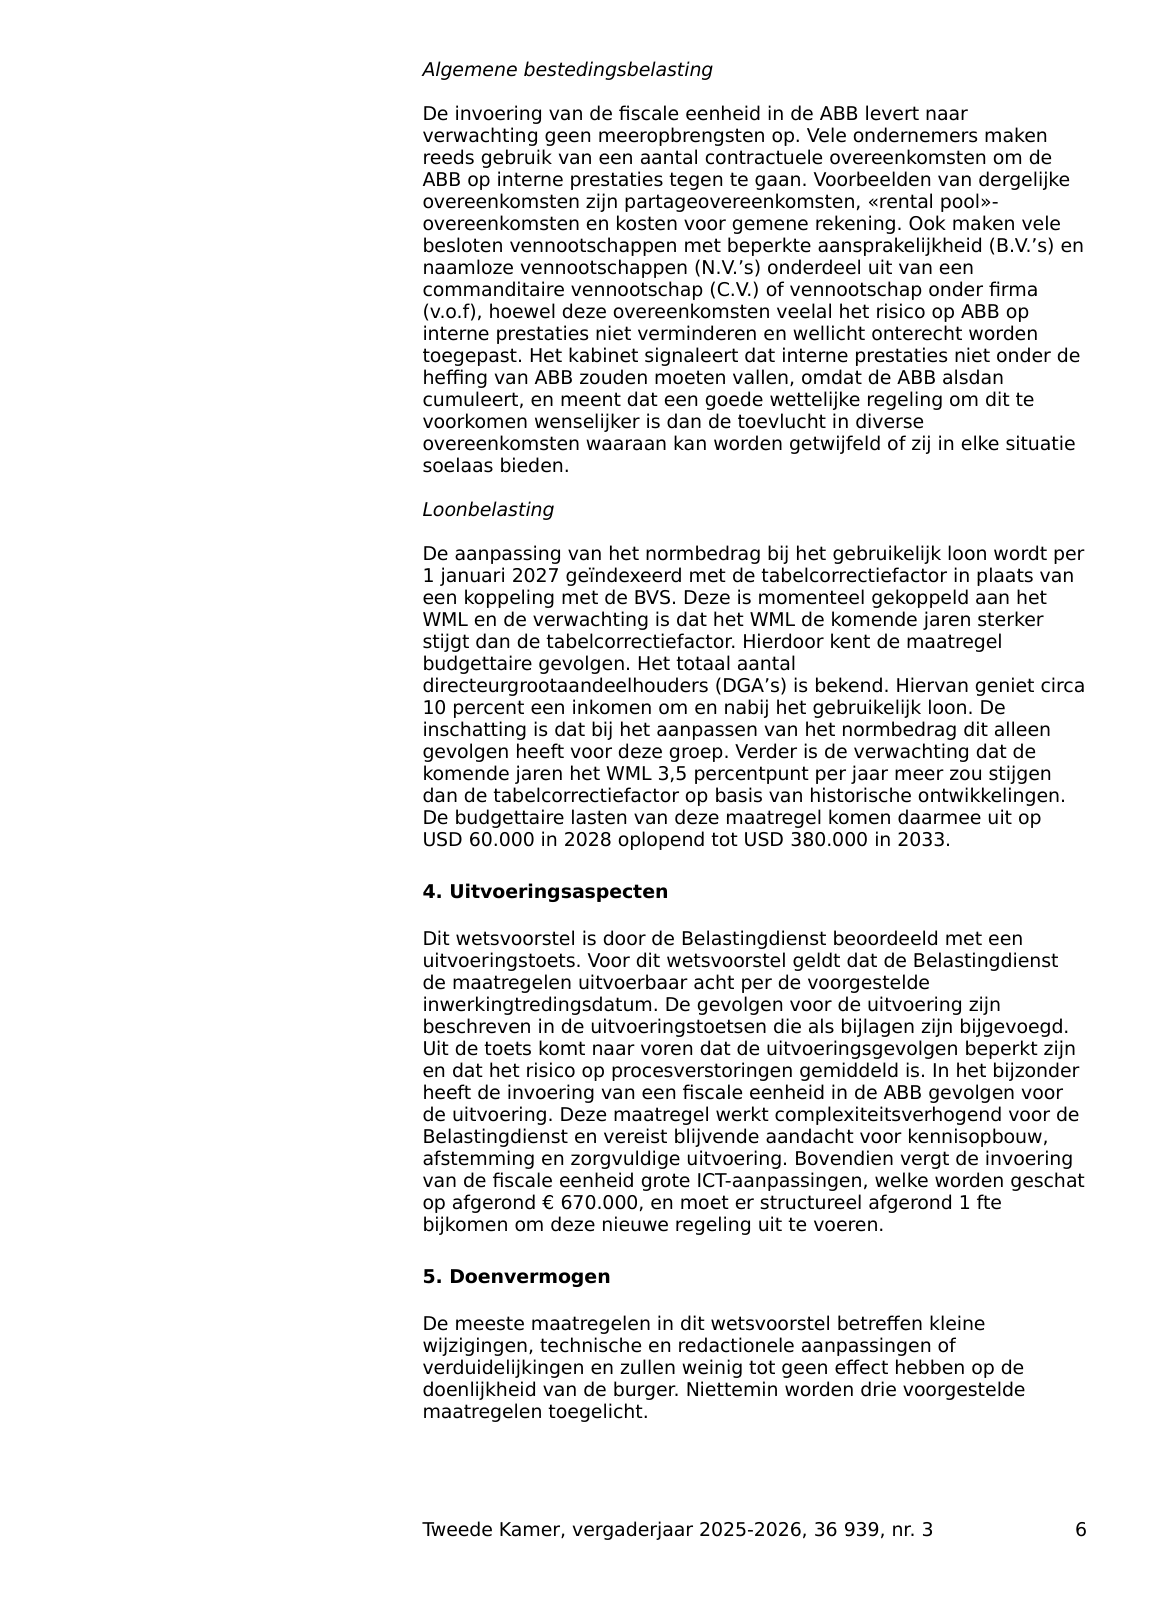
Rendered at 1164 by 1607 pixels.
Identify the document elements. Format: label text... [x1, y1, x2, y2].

text Dit wetsvoorstel is door de Belastingdienst beoordeeld met een uitvoeringstoets. Voor dit wetsvoorstel geldt dat de Belastingdienst de maatregelen uitvoerbaar acht per de voorgestelde inwerkingtredingsdatum. De gevolgen voor de uitvoering zijn beschreven in de uitvoeringstoetsen die als bijlagen zijn bijgevoegd. Uit de toets komt naar voren dat de uitvoeringsgevolgen beperkt zijn en dat het risico op procesverstoringen gemiddeld is. In het bijzonder heeft de invoering van een fiscale eenheid in de ABB gevolgen voor de uitvoering. Deze maatregel werkt complexiteitsverhogend voor de Belastingdienst en vereist blijvende aandacht voor kennisopbouw, afstemming en zorgvuldige uitvoering. Bovendien vergt de invoering van de fiscale eenheid grote ICT-aanpassingen, welke worden geschat op afgerond € 670.000, en moet er structureel afgerond 1 fte bijkomen om deze nieuwe regeling uit te voeren. [422, 928, 1087, 1236]
text De aanpassing van het normbedrag bij het gebruikelijk loon wordt per 1 januari 2027 geïndexeerd met de tabelcorrectiefactor in plaats van een koppeling met de BVS. Deze is momenteel gekoppeld aan het WML en de verwachting is dat het WML de komende jaren sterker stijgt dan de tabelcorrectiefactor. Hierdoor kent de maatregel budgettaire gevolgen. Het totaal aantal directeurgrootaandeelhouders (DGA’s) is bekend. Hiervan geniet circa 10 percent een inkomen om en nabij het gebruikelijk loon. De inschatting is dat bij het aanpassen van het normbedrag dit alleen gevolgen heeft voor deze groep. Verder is de verwachting dat de komende jaren het WML 3,5 percentpunt per jaar meer zou stijgen dan de tabelcorrectiefactor op basis van historische ontwikkelingen. De budgettaire lasten van deze maatregel komen daarmee uit op USD 60.000 in 2028 oplopend tot USD 380.000 in 2033. [422, 543, 1087, 851]
text De invoering van de fiscale eenheid in de ABB levert naar verwachting geen meeropbrengsten op. Vele ondernemers maken reeds gebruik van een aantal contractuele overeenkomsten om de ABB op interne prestaties tegen te gaan. Voorbeelden van dergelijke overeenkomsten zijn partageovereenkomsten, «rental pool»-overeenkomsten en kosten voor gemene rekening. Ook maken vele besloten vennootschappen met beperkte aansprakelijkheid (B.V.’s) en naamloze vennootschappen (N.V.’s) onderdeel uit van een commanditaire vennootschap (C.V.) of vennootschap onder firma (v.o.f), hoewel deze overeenkomsten veelal het risico op ABB op interne prestaties niet verminderen en wellicht onterecht worden toegepast. Het kabinet signaleert dat interne prestaties niet onder de heffing van ABB zouden moeten vallen, omdat de ABB alsdan cumuleert, en meent dat een goede wettelijke regeling om dit te voorkomen wenselijker is dan de toevlucht in diverse overeenkomsten waaraan kan worden getwijfeld of zij in elke situatie soelaas bieden. [422, 103, 1087, 477]
text De meeste maatregelen in dit wetsvoorstel betreffen kleine wijzigingen, technische en redactionele aanpassingen of verduidelijkingen en zullen weinig tot geen effect hebben op de doenlijkheid van de burger. Niettemin worden drie voorgestelde maatregelen toegelicht. [422, 1313, 1087, 1422]
subtitle Algemene bestedingsbelasting [422, 59, 1087, 81]
subtitle 4. Uitvoeringsaspecten [422, 881, 1087, 903]
subtitle 5. Doenvermogen [422, 1266, 1087, 1288]
subtitle Loonbelasting [422, 499, 1087, 521]
